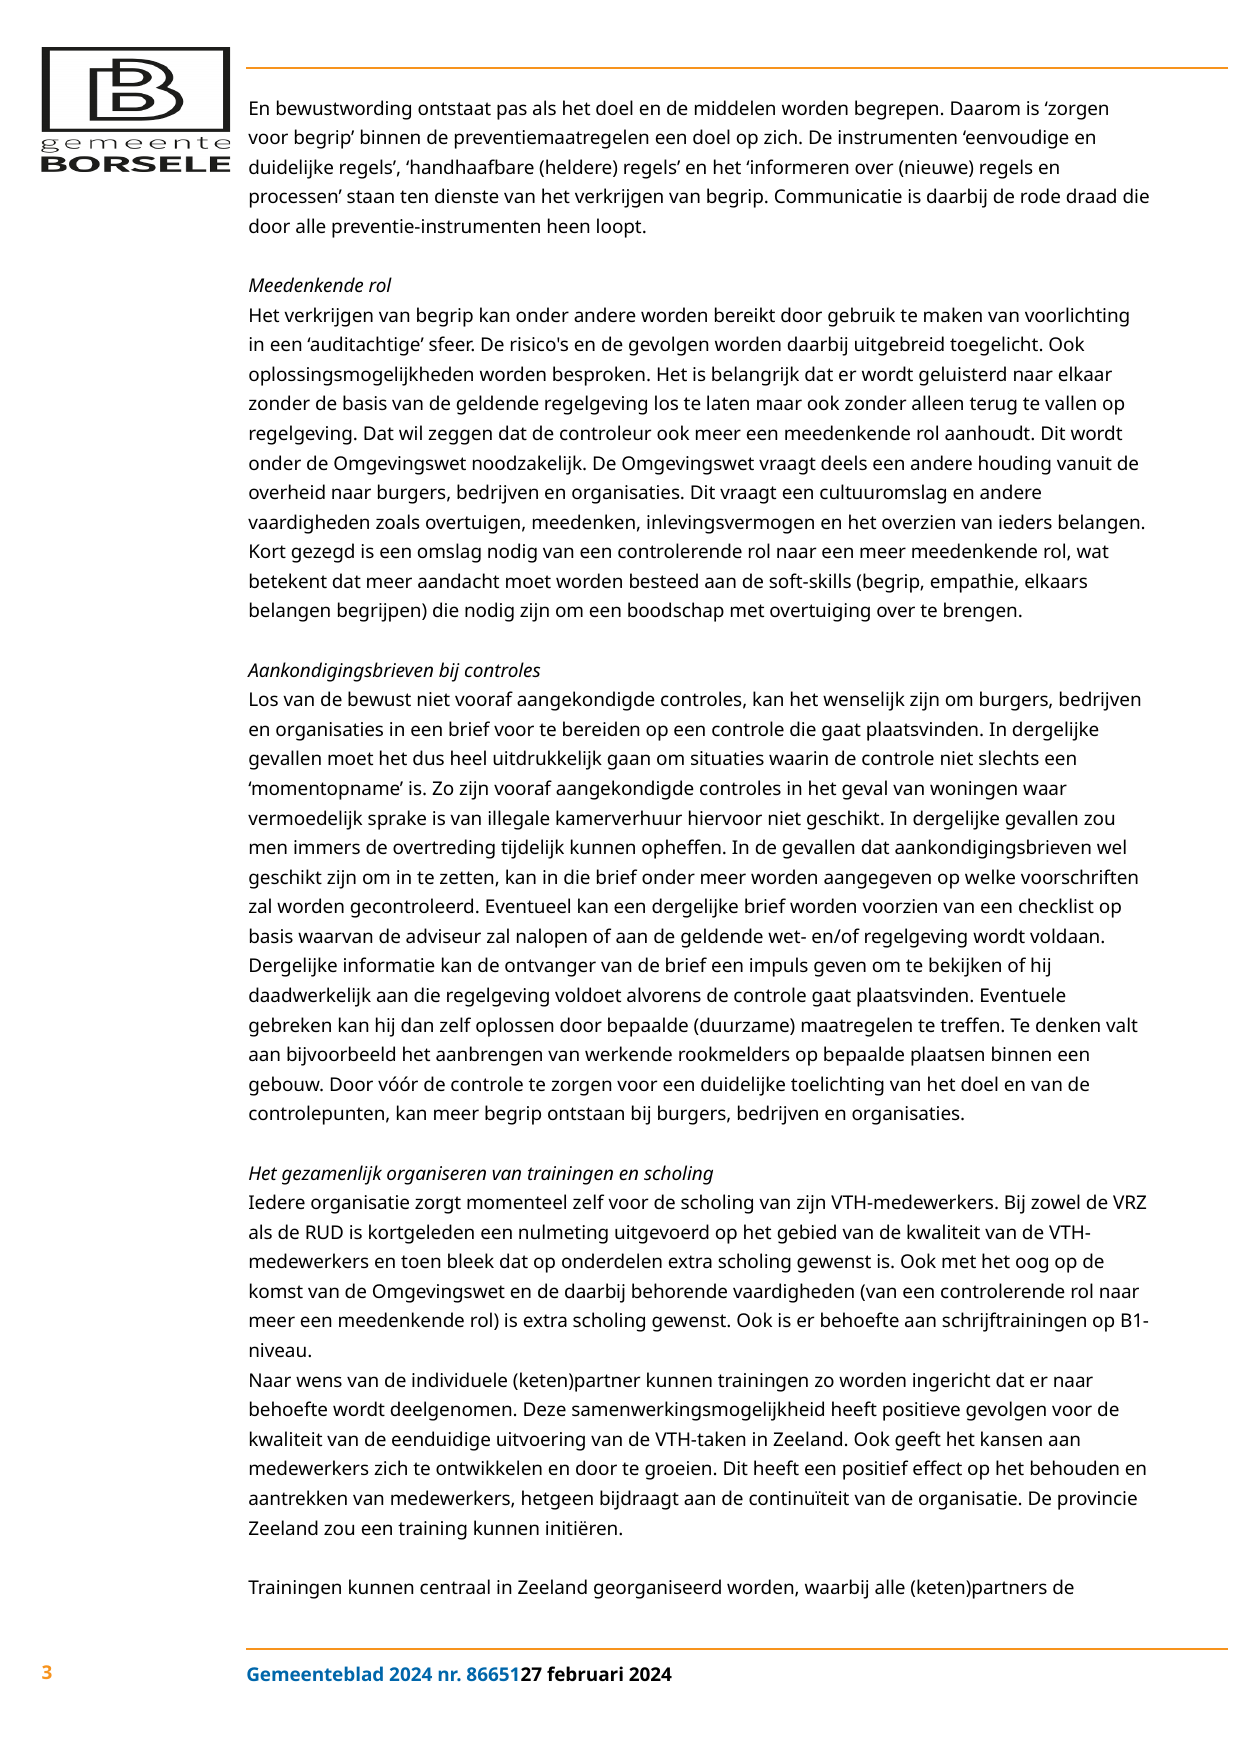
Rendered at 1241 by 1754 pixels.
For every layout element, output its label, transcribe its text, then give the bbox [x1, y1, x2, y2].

text Naar wens van de individuele (keten)partner kunnen trainingen zo worden ingericht dat er naar behoefte wordt deelgenomen. Deze samenwerkingsmogelijkheid heeft positieve gevolgen voor de kwaliteit van de eenduidige uitvoering van de VTH-taken in Zeeland. Ook geeft het kansen aan medewerkers zich te ontwikkelen en door te groeien. Dit heeft een positief effect op het behouden en aantrekken van medewerkers, hetgeen bijdraagt aan de continuïteit van de organisatie. De provincie Zeeland zou een training kunnen initiëren. [248, 1367, 1152, 1541]
text Aankondigingsbrieven bij controles [248, 657, 1152, 683]
text Het verkrijgen van begrip kan onder andere worden bereikt door gebruik te maken van voorlichting in een ‘auditachtige’ sfeer. De risico's en de gevolgen worden daarbij uitgebreid toegelicht. Ook oplossingsmogelijkheden worden besproken. Het is belangrijk dat er wordt geluisterd naar elkaar zonder de basis van de geldende regelgeving los te laten maar ook zonder alleen terug te vallen op regelgeving. Dat wil zeggen dat de controleur ook meer een meedenkende rol aanhoudt. Dit wordt onder de Omgevingswet noodzakelijk. De Omgevingswet vraagt deels een andere houding vanuit de overheid naar burgers, bedrijven en organisaties. Dit vraagt een cultuuromslag en andere vaardigheden zoals overtuigen, meedenken, inlevingsvermogen en het overzien van ieders belangen. [248, 302, 1152, 535]
text Meedenkende rol [248, 272, 1152, 298]
text En bewustwording ontstaat pas als het doel en de middelen worden begrepen. Daarom is ‘zorgen voor begrip’ binnen de preventiemaatregelen een doel op zich. De instrumenten ‘eenvoudige en duidelijke regels’, ‘handhaafbare (heldere) regels’ en het ‘informeren over (nieuwe) regels en processen’ staan ten dienste van het verkrijgen van begrip. Communicatie is daarbij de rode draad die door alle preventie-instrumenten heen loopt. [248, 95, 1152, 239]
picture [41, 47, 231, 172]
text Kort gezegd is een omslag nodig van een controlerende rol naar een meer meedenkende rol, wat betekent dat meer aandacht moet worden besteed aan de soft-skills (begrip, empathie, elkaars belangen begrijpen) die nodig zijn om een boodschap met overtuiging over te brengen. [248, 538, 1152, 623]
text Trainingen kunnen centraal in Zeeland georganiseerd worden, waarbij alle (keten)partners de [248, 1574, 1152, 1600]
text Iedere organisatie zorgt momenteel zelf voor de scholing van zijn VTH-medewerkers. Bij zowel de VRZ als de RUD is kortgeleden een nulmeting uitgevoerd op het gebied van de kwaliteit van de VTH-medewerkers en toen bleek dat op onderdelen extra scholing gewenst is. Ook met het oog op de komst van de Omgevingswet en de daarbij behorende vaardigheden (van een controlerende rol naar meer een meedenkende rol) is extra scholing gewenst. Ook is er behoefte aan schrijftrainingen op B1-niveau. [248, 1189, 1152, 1363]
text Los van de bewust niet vooraf aangekondigde controles, kan het wenselijk zijn om burgers, bedrijven en organisaties in een brief voor te bereiden op een controle die gaat plaatsvinden. In dergelijke gevallen moet het dus heel uitdrukkelijk gaan om situaties waarin de controle niet slechts een ‘momentopname’ is. Zo zijn vooraf aangekondigde controles in het geval van woningen waar vermoedelijk sprake is van illegale kamerverhuur hiervoor niet geschikt. In dergelijke gevallen zou men immers de overtreding tijdelijk kunnen opheffen. In de gevallen dat aankondigingsbrieven wel geschikt zijn om in te zetten, kan in die brief onder meer worden aangegeven op welke voorschriften zal worden gecontroleerd. Eventueel kan een dergelijke brief worden voorzien van een checklist op basis waarvan de adviseur zal nalopen of aan de geldende wet- en/of regelgeving wordt voldaan. Dergelijke informatie kan de ontvanger van de brief een impuls geven om te bekijken of hij daadwerkelijk aan die regelgeving voldoet alvorens de controle gaat plaatsvinden. Eventuele gebreken kan hij dan zelf oplossen door bepaalde (duurzame) maatregelen te treffen. Te denken valt aan bijvoorbeeld het aanbrengen van werkende rookmelders op bepaalde plaatsen binnen een gebouw. Door vóór de controle te zorgen voor een duidelijke toelichting van het doel en van de controlepunten, kan meer begrip ontstaan bij burgers, bedrijven en organisaties. [248, 686, 1152, 1126]
text Het gezamenlijk organiseren van trainingen en scholing [248, 1160, 1152, 1186]
